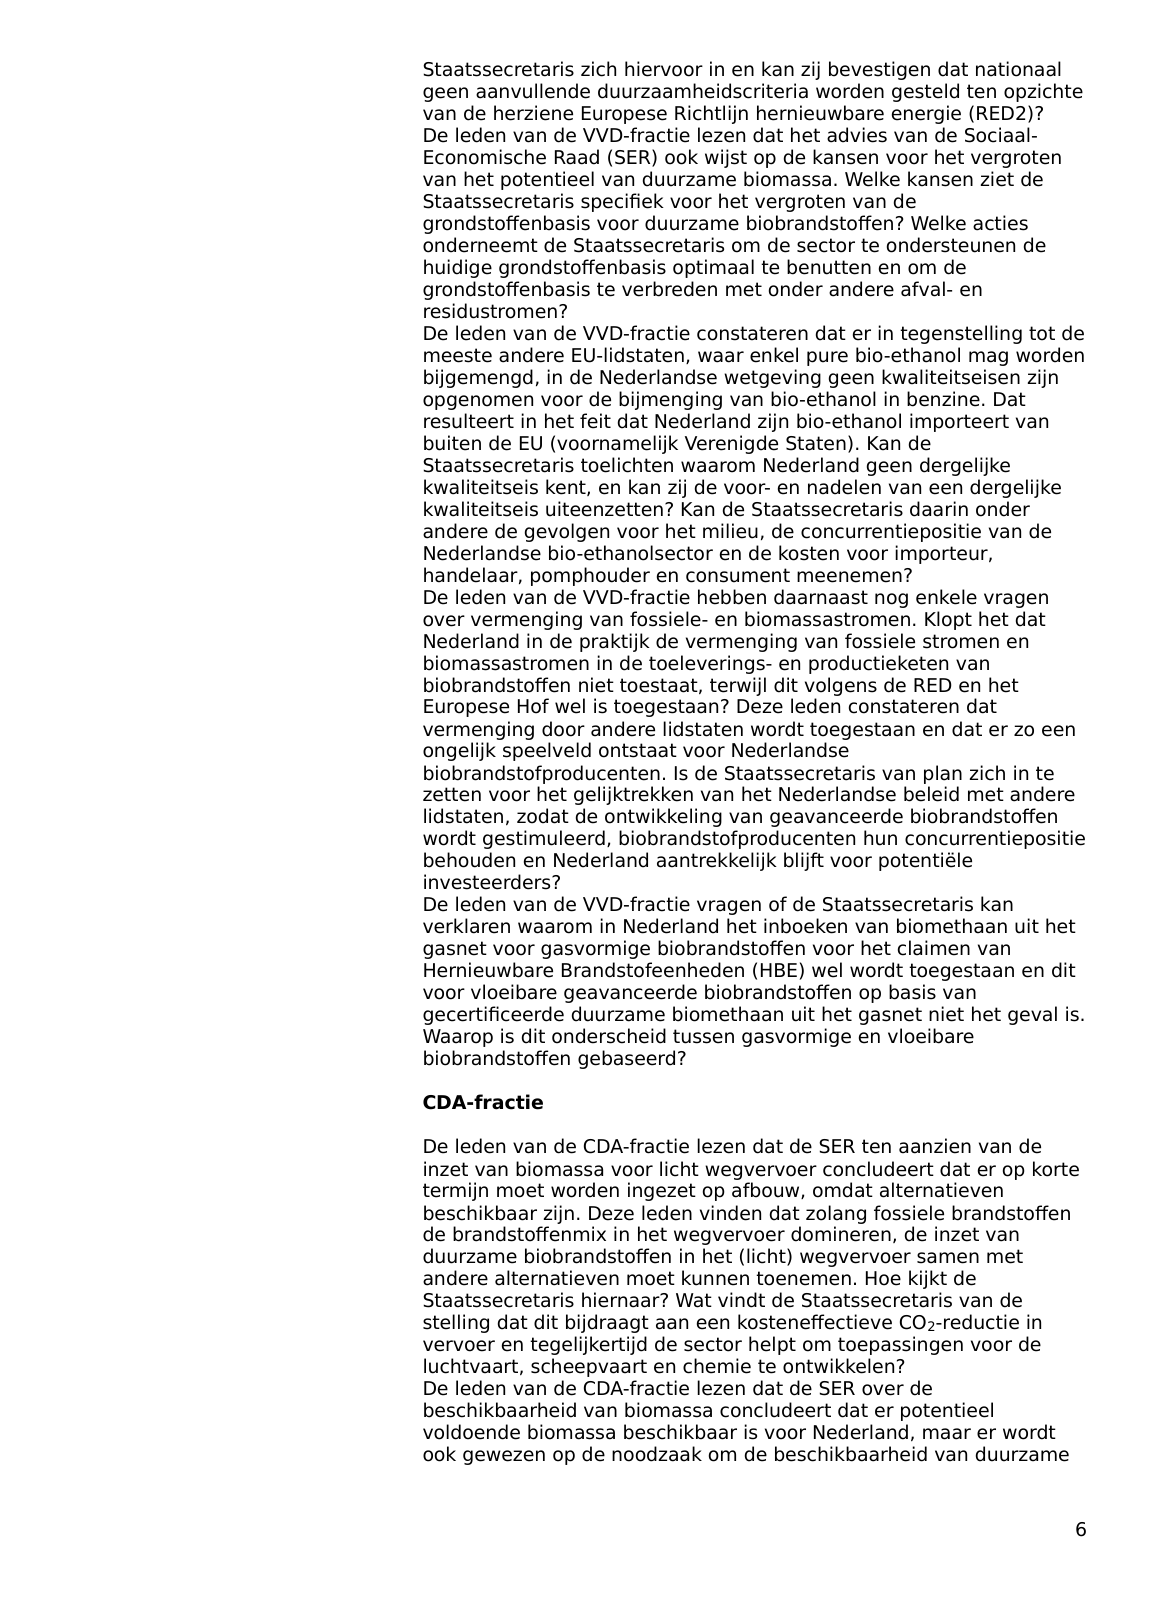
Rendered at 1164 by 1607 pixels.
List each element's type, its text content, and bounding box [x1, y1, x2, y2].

text De leden van de CDA-fractie lezen dat de SER ten aanzien van de inzet van biomassa voor licht wegvervoer concludeert dat er op korte termijn moet worden ingezet op afbouw, omdat alternatieven beschikbaar zijn. Deze leden vinden dat zolang fossiele brandstoffen de brandstoffenmix in het wegvervoer domineren, de inzet van duurzame biobrandstoffen in het (licht) wegvervoer samen met andere alternatieven moet kunnen toenemen. Hoe kijkt de Staatssecretaris hiernaar? Wat vindt de Staatssecretaris van de stelling dat dit bijdraagt aan een kosteneffectieve CO2-reductie in vervoer en tegelijkertijd de sector helpt om toepassingen voor de luchtvaart, scheepvaart en chemie te ontwikkelen? [422, 1136, 1087, 1378]
text De leden van de CDA-fractie lezen dat de SER over de beschikbaarheid van biomassa concludeert dat er potentieel voldoende biomassa beschikbaar is voor Nederland, maar er wordt ook gewezen op de noodzaak om de beschikbaarheid van duurzame [422, 1378, 1087, 1466]
text De leden van de VVD-fractie lezen dat het advies van de Sociaal-Economische Raad (SER) ook wijst op de kansen voor het vergroten van het potentieel van duurzame biomassa. Welke kansen ziet de Staatssecretaris specifiek voor het vergroten van de grondstoffenbasis voor duurzame biobrandstoffen? Welke acties onderneemt de Staatssecretaris om de sector te ondersteunen de huidige grondstoffenbasis optimaal te benutten en om de grondstoffenbasis te verbreden met onder andere afval- en residustromen? [422, 125, 1087, 323]
subtitle CDA-fractie [422, 1092, 1087, 1114]
text Staatssecretaris zich hiervoor in en kan zij bevestigen dat nationaal geen aanvullende duurzaamheidscriteria worden gesteld ten opzichte van de herziene Europese Richtlijn hernieuwbare energie (RED2)? [422, 59, 1087, 125]
text De leden van de VVD-fractie vragen of de Staatssecretaris kan verklaren waarom in Nederland het inboeken van biomethaan uit het gasnet voor gasvormige biobrandstoffen voor het claimen van Hernieuwbare Brandstofeenheden (HBE) wel wordt toegestaan en dit voor vloeibare geavanceerde biobrandstoffen op basis van gecertificeerde duurzame biomethaan uit het gasnet niet het geval is. Waarop is dit onderscheid tussen gasvormige en vloeibare biobrandstoffen gebaseerd? [422, 894, 1087, 1070]
text De leden van de VVD-fractie constateren dat er in tegenstelling tot de meeste andere EU-lidstaten, waar enkel pure bio-ethanol mag worden bijgemengd, in de Nederlandse wetgeving geen kwaliteitseisen zijn opgenomen voor de bijmenging van bio-ethanol in benzine. Dat resulteert in het feit dat Nederland zijn bio-ethanol importeert van buiten de EU (voornamelijk Verenigde Staten). Kan de Staatssecretaris toelichten waarom Nederland geen dergelijke kwaliteitseis kent, en kan zij de voor- en nadelen van een dergelijke kwaliteitseis uiteenzetten? Kan de Staatssecretaris daarin onder andere de gevolgen voor het milieu, de concurrentiepositie van de Nederlandse bio-ethanolsector en de kosten voor importeur, handelaar, pomphouder en consument meenemen? [422, 323, 1087, 587]
text De leden van de VVD-fractie hebben daarnaast nog enkele vragen over vermenging van fossiele- en biomassastromen. Klopt het dat Nederland in de praktijk de vermenging van fossiele stromen en biomassastromen in de toeleverings- en productieketen van biobrandstoffen niet toestaat, terwijl dit volgens de RED en het Europese Hof wel is toegestaan? Deze leden constateren dat vermenging door andere lidstaten wordt toegestaan en dat er zo een ongelijk speelveld ontstaat voor Nederlandse biobrandstofproducenten. Is de Staatssecretaris van plan zich in te zetten voor het gelijktrekken van het Nederlandse beleid met andere lidstaten, zodat de ontwikkeling van geavanceerde biobrandstoffen wordt gestimuleerd, biobrandstofproducenten hun concurrentiepositie behouden en Nederland aantrekkelijk blijft voor potentiële investeerders? [422, 587, 1087, 894]
